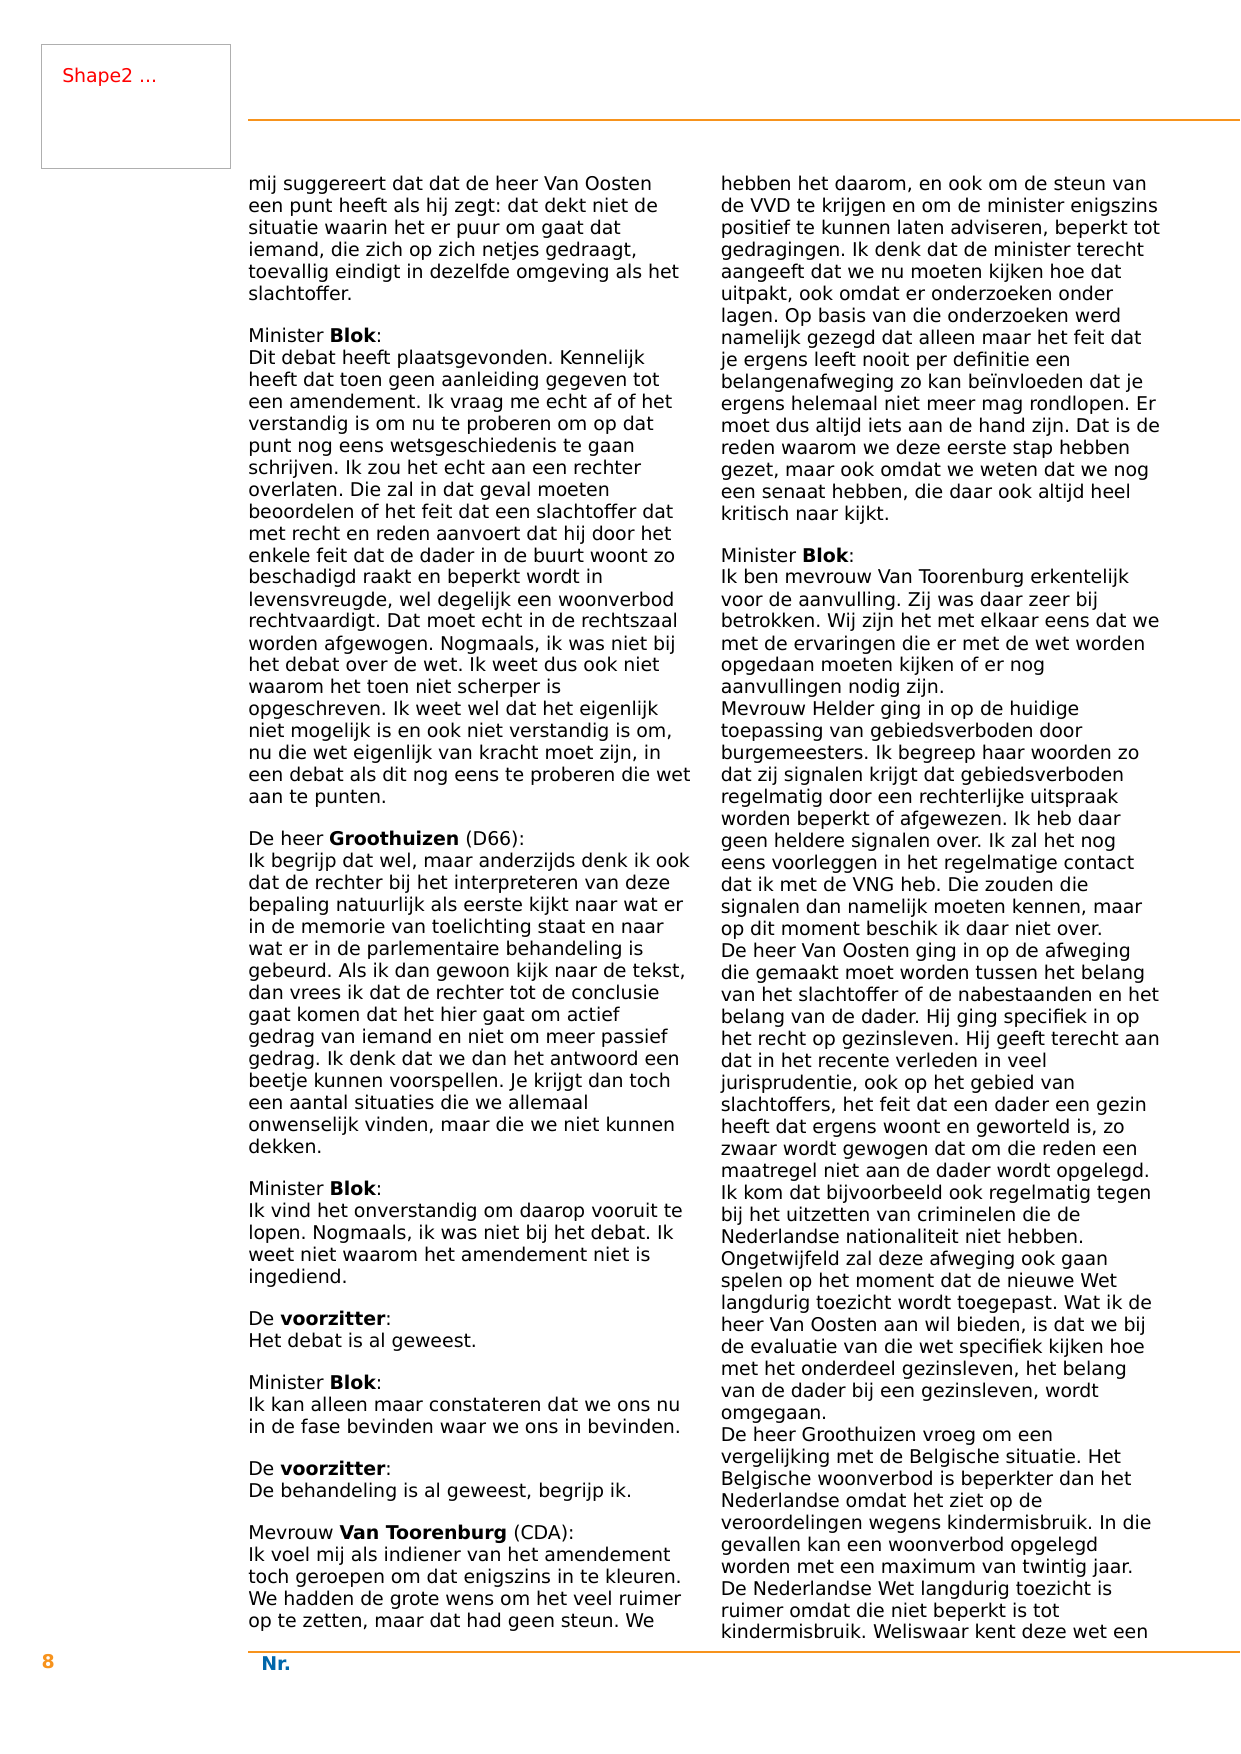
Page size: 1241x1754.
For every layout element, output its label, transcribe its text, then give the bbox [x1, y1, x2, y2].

text Ik kan alleen maar constateren dat we ons nu in de fase bevinden waar we ons in bevinden. [248, 1394, 691, 1438]
text Minister Blok: [248, 1372, 691, 1394]
text Minister Blok: [248, 1178, 691, 1200]
text hebben het daarom, en ook om de steun van de VVD te krijgen en om de minister enigszins positief te kunnen laten adviseren, beperkt tot gedragingen. Ik denk dat de minister terecht aangeeft dat we nu moeten kijken hoe dat uitpakt, ook omdat er onderzoeken onder lagen. Op basis van die onderzoeken werd namelijk gezegd dat alleen maar het feit dat je ergens leeft nooit per definitie een belangenafweging zo kan beïnvloeden dat je ergens helemaal niet meer mag rondlopen. Er moet dus altijd iets aan de hand zijn. Dat is de reden waarom we deze eerste stap hebben gezet, maar ook omdat we weten dat we nog een senaat hebben, die daar ook altijd heel kritisch naar kijkt. [721, 173, 1163, 524]
text De heer Groothuizen (D66): [248, 828, 691, 850]
text mij suggereert dat dat de heer Van Oosten een punt heeft als hij zegt: dat dekt niet de situatie waarin het er puur om gaat dat iemand, die zich op zich netjes gedraagt, toevallig eindigt in dezelfde omgeving als het slachtoffer. [248, 173, 691, 305]
text De voorzitter: [248, 1458, 691, 1480]
text Ik ben mevrouw Van Toorenburg erkentelijk voor de aanvulling. Zij was daar zeer bij betrokken. Wij zijn het met elkaar eens dat we met de ervaringen die er met de wet worden opgedaan moeten kijken of er nog aanvullingen nodig zijn. [721, 566, 1163, 698]
text De heer Van Oosten ging in op de afweging die gemaakt moet worden tussen het belang van het slachtoffer of de nabestaanden en het belang van de dader. Hij ging specifiek in op het recht op gezinsleven. Hij geeft terecht aan dat in het recente verleden in veel jurisprudentie, ook op het gebied van slachtoffers, het feit dat een dader een gezin heeft dat ergens woont en geworteld is, zo zwaar wordt gewogen dat om die reden een maatregel niet aan de dader wordt opgelegd. Ik kom dat bijvoorbeeld ook regelmatig tegen bij het uitzetten van criminelen die de Nederlandse nationaliteit niet hebben. Ongetwijfeld zal deze afweging ook gaan spelen op het moment dat de nieuwe Wet langdurig toezicht wordt toegepast. Wat ik de heer Van Oosten aan wil bieden, is dat we bij de evaluatie van die wet specifiek kijken hoe met het onderdeel gezinsleven, het belang van de dader bij een gezinsleven, wordt omgegaan. [721, 940, 1163, 1424]
text De behandeling is al geweest, begrijp ik. [248, 1480, 691, 1502]
text Mevrouw Helder ging in op de huidige toepassing van gebiedsverboden door burgemeesters. Ik begreep haar woorden zo dat zij signalen krijgt dat gebiedsverboden regelmatig door een rechterlijke uitspraak worden beperkt of afgewezen. Ik heb daar geen heldere signalen over. Ik zal het nog eens voorleggen in het regelmatige contact dat ik met de VNG heb. Die zouden die signalen dan namelijk moeten kennen, maar op dit moment beschik ik daar niet over. [721, 698, 1163, 940]
text Ik begrijp dat wel, maar anderzijds denk ik ook dat de rechter bij het interpreteren van deze bepaling natuurlijk als eerste kijkt naar wat er in de memorie van toelichting staat en naar wat er in de parlementaire behandeling is gebeurd. Als ik dan gewoon kijk naar de tekst, dan vrees ik dat de rechter tot de conclusie gaat komen dat het hier gaat om actief gedrag van iemand en niet om meer passief gedrag. Ik denk dat we dan het antwoord een beetje kunnen voorspellen. Je krijgt dan toch een aantal situaties die we allemaal onwenselijk vinden, maar die we niet kunnen dekken. [248, 850, 691, 1158]
text Minister Blok: [721, 544, 1163, 566]
text De heer Groothuizen vroeg om een vergelijking met de Belgische situatie. Het Belgische woonverbod is beperkter dan het Nederlandse omdat het ziet op de veroordelingen wegens kindermisbruik. In die gevallen kan een woonverbod opgelegd worden met een maximum van twintig jaar. De Nederlandse Wet langdurig toezicht is ruimer omdat die niet beperkt is tot kindermisbruik. Weliswaar kent deze wet een [721, 1424, 1163, 1643]
text De voorzitter: [248, 1308, 691, 1330]
text Ik voel mij als indiener van het amendement toch geroepen om dat enigszins in te kleuren. We hadden de grote wens om het veel ruimer op te zetten, maar dat had geen steun. We [248, 1544, 691, 1632]
text Het debat is al geweest. [248, 1330, 691, 1352]
text Dit debat heeft plaatsgevonden. Kennelijk heeft dat toen geen aanleiding gegeven tot een amendement. Ik vraag me echt af of het verstandig is om nu te proberen om op dat punt nog eens wetsgeschiedenis te gaan schrijven. Ik zou het echt aan een rechter overlaten. Die zal in dat geval moeten beoordelen of het feit dat een slachtoffer dat met recht en reden aanvoert dat hij door het enkele feit dat de dader in de buurt woont zo beschadigd raakt en beperkt wordt in levensvreugde, wel degelijk een woonverbod rechtvaardigt. Dat moet echt in de rechtszaal worden afgewogen. Nogmaals, ik was niet bij het debat over de wet. Ik weet dus ook niet waarom het toen niet scherper is opgeschreven. Ik weet wel dat het eigenlijk niet mogelijk is en ook niet verstandig is om, nu die wet eigenlijk van kracht moet zijn, in een debat als dit nog eens te proberen die wet aan te punten. [248, 347, 691, 808]
text Ik vind het onverstandig om daarop vooruit te lopen. Nogmaals, ik was niet bij het debat. Ik weet niet waarom het amendement niet is ingediend. [248, 1200, 691, 1288]
text Mevrouw Van Toorenburg (CDA): [248, 1522, 691, 1544]
text Minister Blok: [248, 325, 691, 347]
